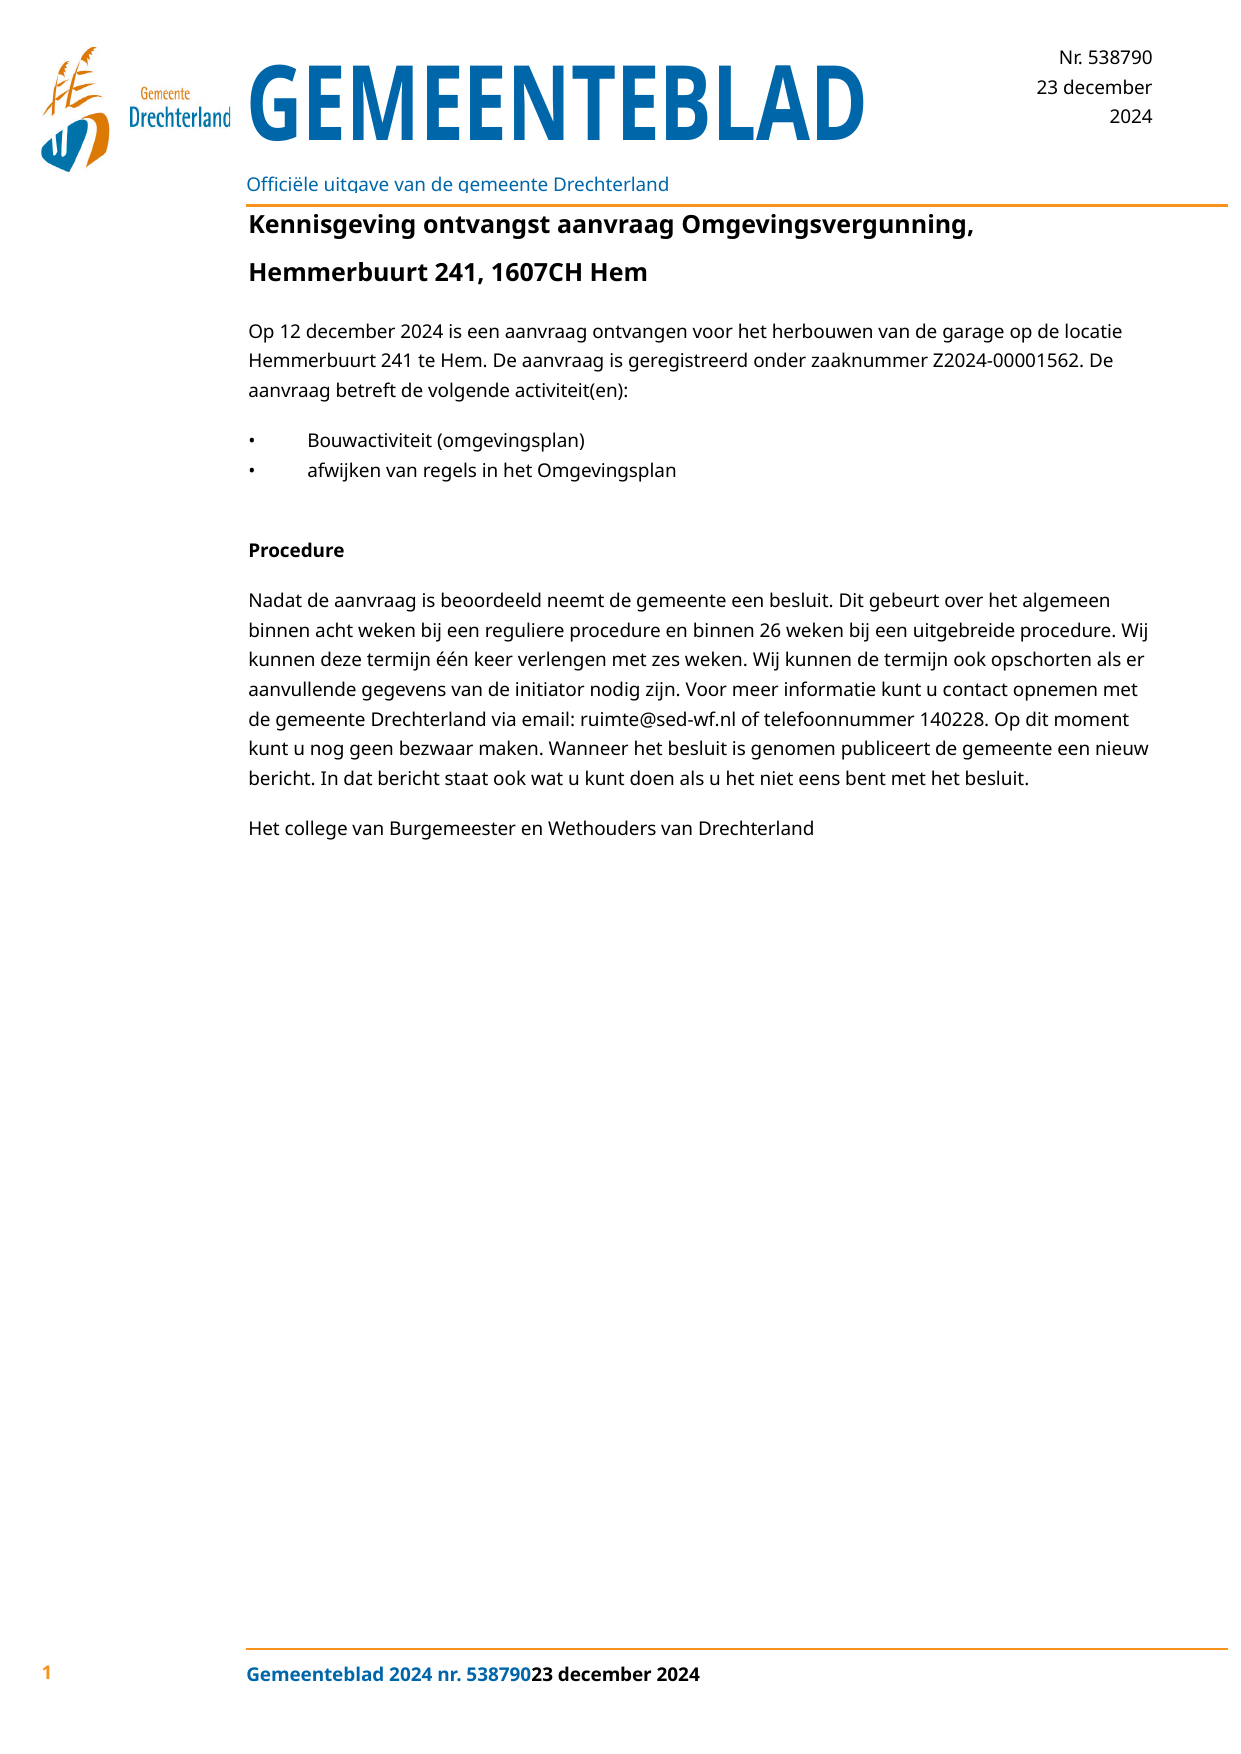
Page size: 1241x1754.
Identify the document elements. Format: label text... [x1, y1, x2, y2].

text Het college van Burgemeester en Wethouders van Drechterland [248, 815, 1152, 841]
list Bouwactiviteit (omgevingsplan) [248, 427, 1152, 453]
text Procedure [248, 537, 1152, 563]
text Nadat de aanvraag is beoordeeld neemt de gemeente een besluit. Dit gebeurt over het algemeen binnen acht weken bij een reguliere procedure en binnen 26 weken bij een uitgebreide procedure. Wij kunnen deze termijn één keer verlengen met zes weken. Wij kunnen de termijn ook opschorten als er aanvullende gegevens van de initiator nodig zijn. Voor meer informatie kunt u contact opnemen met de gemeente Drechterland via email: ruimte@sed-wf.nl of telefoonnummer 140228. Op dit moment kunt u nog geen bezwaar maken. Wanneer het besluit is genomen publiceert de gemeente een nieuw bericht. In dat bericht staat ook wat u kunt doen als u het niet eens bent met het besluit. [248, 587, 1152, 791]
text Op 12 december 2024 is een aanvraag ontvangen voor het herbouwen van de garage op de locatie Hemmerbuurt 241 te Hem. De aanvraag is geregistreerd onder zaaknummer Z2024-00001562. De aanvraag betreft de volgende activiteit(en): [248, 318, 1152, 403]
picture [41, 47, 231, 172]
picture [226, 115, 231, 124]
picture [41, 158, 64, 172]
list afwijken van regels in het Omgevingsplan [248, 457, 1152, 483]
text Kennisgeving ontvangst aanvraag Omgevingsvergunning, Hemmerbuurt 241, 1607CH Hem [248, 207, 1152, 288]
